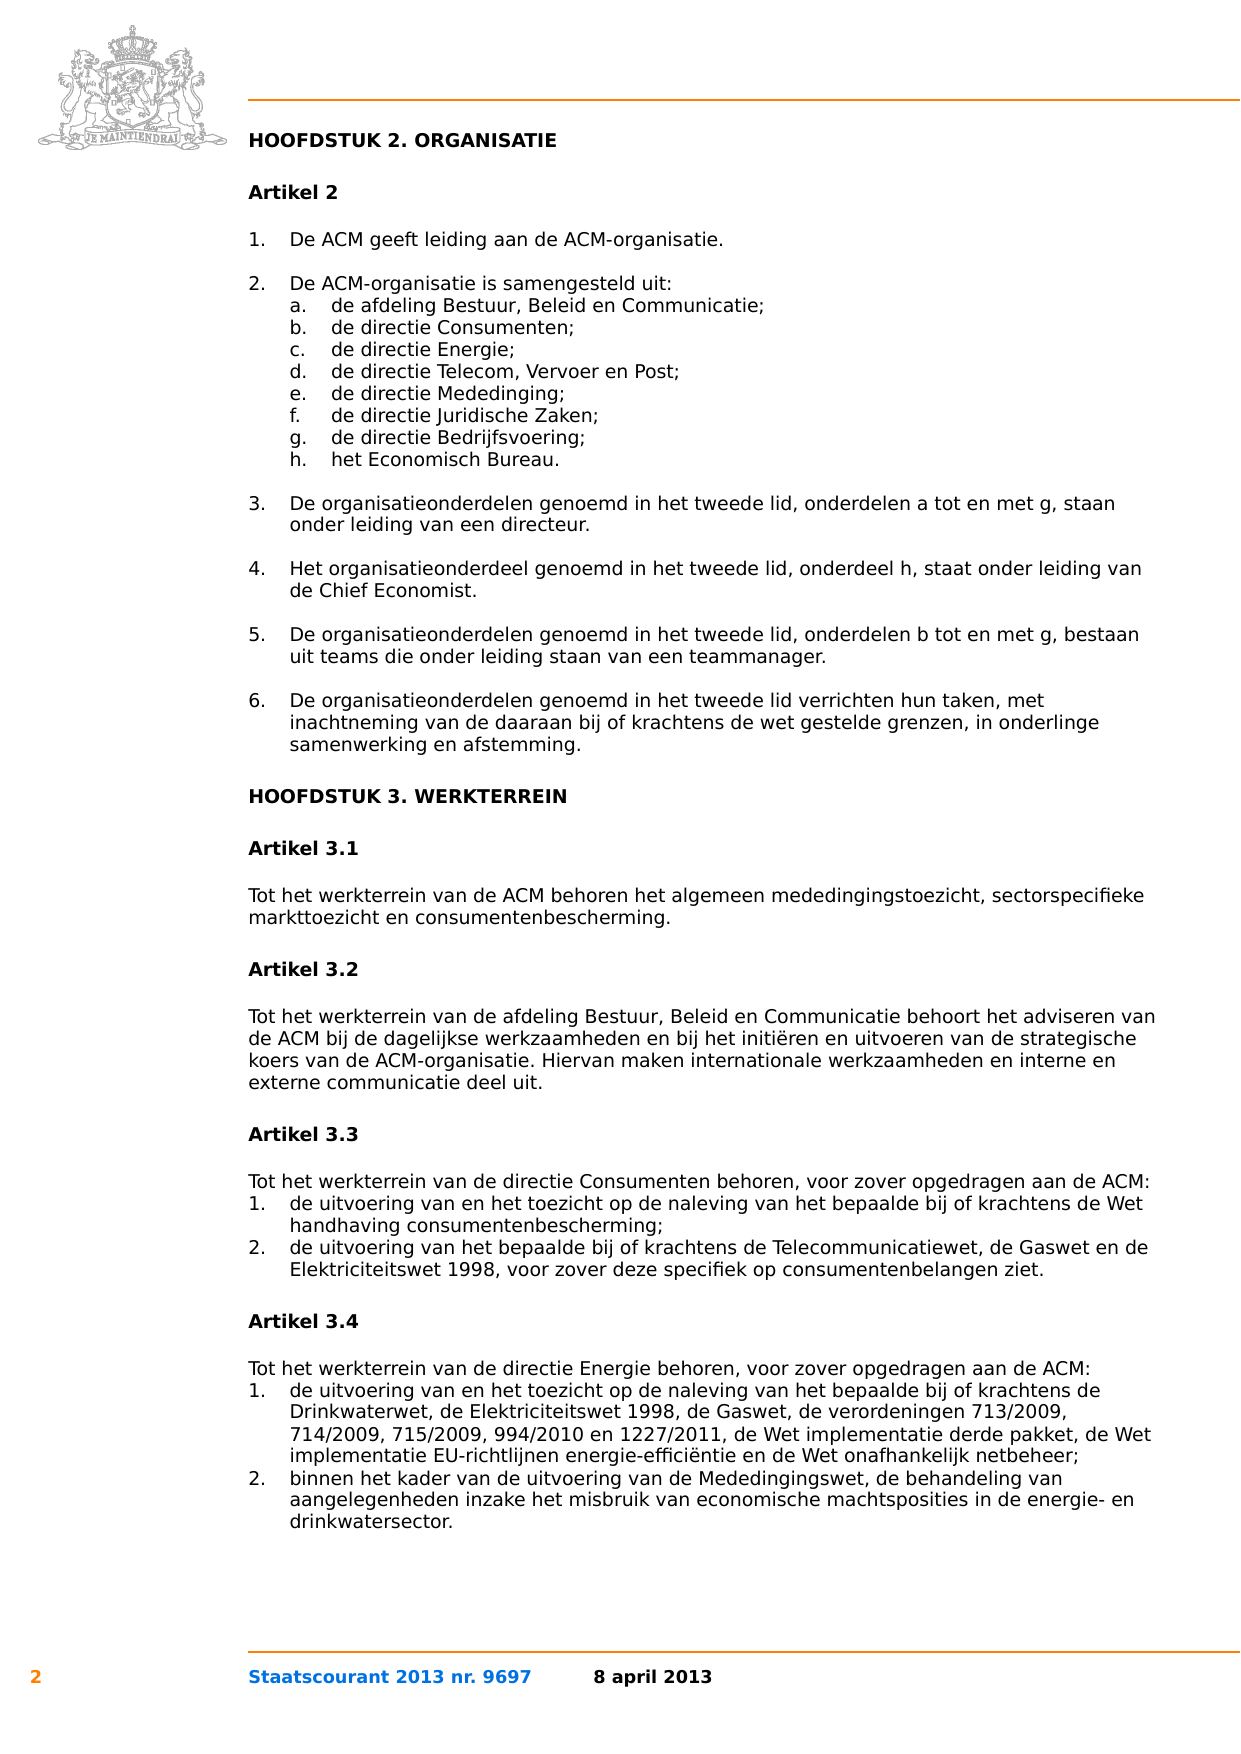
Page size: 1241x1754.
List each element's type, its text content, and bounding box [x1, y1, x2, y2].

text c. de directie Energie; [289, 339, 1163, 361]
text h. het Economisch Bureau. [289, 448, 1163, 471]
subtitle HOOFDSTUK 2. ORGANISATIE [248, 130, 1163, 152]
text 6. De organisatieonderdelen genoemd in het tweede lid verrichten hun taken, met inachtneming van de daaraan bij of krachtens de wet gestelde grenzen, in onderlinge samenwerking en afstemming. [248, 690, 1163, 756]
text 1. de uitvoering van en het toezicht op de naleving van het bepaalde bij of krachtens de Wet handhaving consumentenbescherming; [248, 1193, 1163, 1237]
text 1. de uitvoering van en het toezicht op de naleving van het bepaalde bij of krachtens de Drinkwaterwet, de Elektriciteitswet 1998, de Gaswet, de verordeningen 713/2009, 714/2009, 715/2009, 994/2010 en 1227/2011, de Wet implementatie derde pakket, de Wet implementatie EU-richtlijnen energie-efficiëntie en de Wet onafhankelijk netbeheer; [248, 1379, 1163, 1467]
text e. de directie Mededinging; [289, 383, 1163, 404]
text 2. binnen het kader van de uitvoering van de Mededingingswet, de behandeling van aangelegenheden inzake het misbruik van economische machtsposities in de energie- en drinkwatersector. [248, 1467, 1163, 1533]
subtitle Artikel 3.2 [248, 959, 1163, 981]
text b. de directie Consumenten; [289, 317, 1163, 339]
text 2. De ACM-organisatie is samengesteld uit: [248, 273, 1163, 295]
subtitle Artikel 3.4 [248, 1311, 1163, 1332]
text a. de afdeling Bestuur, Beleid en Communicatie; [289, 295, 1163, 317]
text Tot het werkterrein van de directie Energie behoren, voor zover opgedragen aan de ACM: [248, 1357, 1163, 1379]
text Tot het werkterrein van de ACM behoren het algemeen mededingingstoezicht, sectorspecifieke markttoezicht en consumentenbescherming. [248, 885, 1163, 929]
text g. de directie Bedrijfsvoering; [289, 427, 1163, 448]
text Tot het werkterrein van de directie Consumenten behoren, voor zover opgedragen aan de ACM: [248, 1171, 1163, 1193]
picture [38, 25, 227, 150]
text 5. De organisatieonderdelen genoemd in het tweede lid, onderdelen b tot en met g, bestaan uit teams die onder leiding staan van een teammanager. [248, 624, 1163, 668]
text d. de directie Telecom, Vervoer en Post; [289, 361, 1163, 383]
text 4. Het organisatieonderdeel genoemd in het tweede lid, onderdeel h, staat onder leiding van de Chief Economist. [248, 558, 1163, 602]
text Tot het werkterrein van de afdeling Bestuur, Beleid en Communicatie behoort het adviseren van de ACM bij de dagelijkse werkzaamheden en bij het initiëren en uitvoeren van de strategische koers van de ACM-organisatie. Hiervan maken internationale werkzaamheden en interne en externe communicatie deel uit. [248, 1006, 1163, 1094]
subtitle Artikel 3.1 [248, 838, 1163, 860]
subtitle Artikel 3.3 [248, 1124, 1163, 1146]
text 1. De ACM geeft leiding aan de ACM-organisatie. [248, 229, 1163, 251]
text 3. De organisatieonderdelen genoemd in het tweede lid, onderdelen a tot en met g, staan onder leiding van een directeur. [248, 492, 1163, 536]
subtitle HOOFDSTUK 3. WERKTERREIN [248, 786, 1163, 808]
text f. de directie Juridische Zaken; [289, 404, 1163, 427]
text 2. de uitvoering van het bepaalde bij of krachtens de Telecommunicatiewet, de Gaswet en de Elektriciteitswet 1998, voor zover deze specifiek op consumentenbelangen ziet. [248, 1237, 1163, 1281]
subtitle Artikel 2 [248, 182, 1163, 204]
